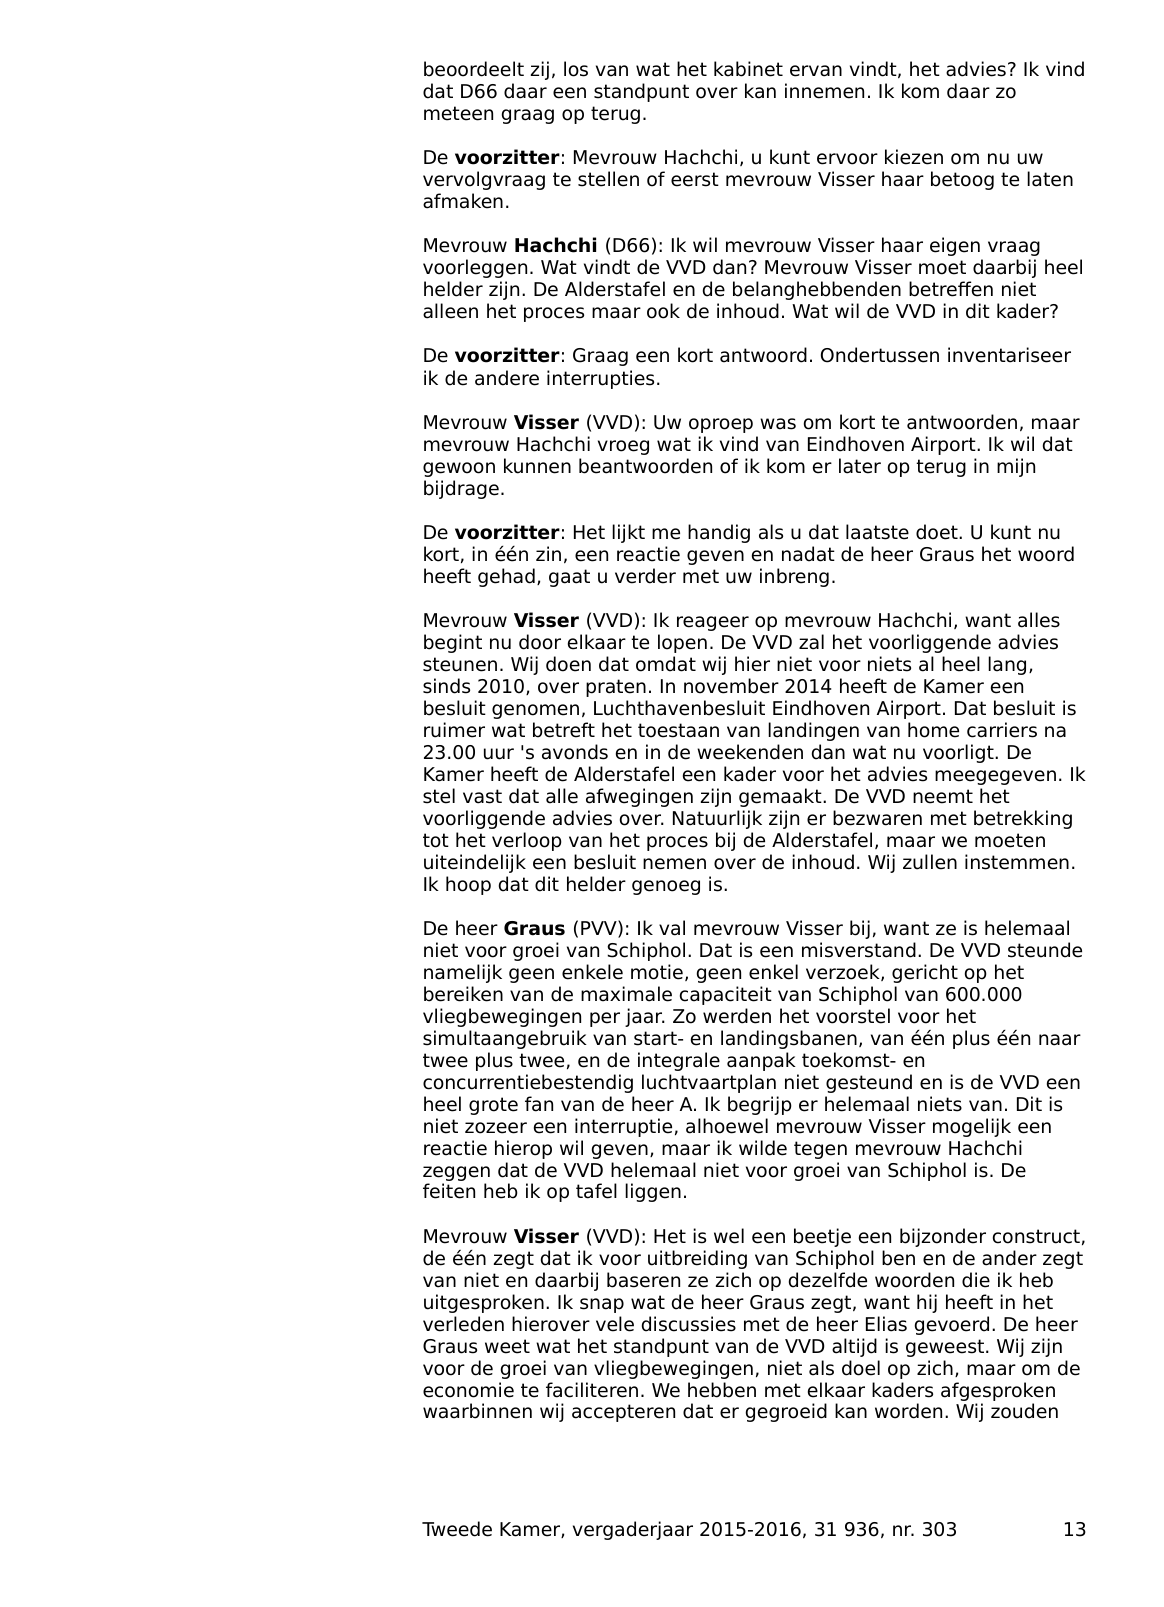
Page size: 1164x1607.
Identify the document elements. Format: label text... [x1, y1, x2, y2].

text Mevrouw Visser (VVD): Ik reageer op mevrouw Hachchi, want alles begint nu door elkaar te lopen. De VVD zal het voorliggende advies steunen. Wij doen dat omdat wij hier niet voor niets al heel lang, sinds 2010, over praten. In november 2014 heeft de Kamer een besluit genomen, Luchthavenbesluit Eindhoven Airport. Dat besluit is ruimer wat betreft het toestaan van landingen van home carriers na 23.00 uur 's avonds en in de weekenden dan wat nu voorligt. De Kamer heeft de Alderstafel een kader voor het advies meegegeven. Ik stel vast dat alle afwegingen zijn gemaakt. De VVD neemt het voorliggende advies over. Natuurlijk zijn er bezwaren met betrekking tot het verloop van het proces bij de Alderstafel, maar we moeten uiteindelijk een besluit nemen over de inhoud. Wij zullen instemmen. Ik hoop dat dit helder genoeg is. [422, 610, 1087, 896]
text De voorzitter: Het lijkt me handig als u dat laatste doet. U kunt nu kort, in één zin, een reactie geven en nadat de heer Graus het woord heeft gehad, gaat u verder met uw inbreng. [422, 522, 1087, 588]
text De voorzitter: Graag een kort antwoord. Ondertussen inventariseer ik de andere interrupties. [422, 345, 1087, 389]
text Mevrouw Visser (VVD): Uw oproep was om kort te antwoorden, maar mevrouw Hachchi vroeg wat ik vind van Eindhoven Airport. Ik wil dat gewoon kunnen beantwoorden of ik kom er later op terug in mijn bijdrage. [422, 412, 1087, 499]
text De heer Graus (PVV): Ik val mevrouw Visser bij, want ze is helemaal niet voor groei van Schiphol. Dat is een misverstand. De VVD steunde namelijk geen enkele motie, geen enkel verzoek, gericht op het bereiken van de maximale capaciteit van Schiphol van 600.000 vliegbewegingen per jaar. Zo werden het voorstel voor het simultaangebruik van start- en landingsbanen, van één plus één naar twee plus twee, en de integrale aanpak toekomst- en concurrentiebestendig luchtvaartplan niet gesteund en is de VVD een heel grote fan van de heer A. Ik begrijp er helemaal niets van. Dit is niet zozeer een interruptie, alhoewel mevrouw Visser mogelijk een reactie hierop wil geven, maar ik wilde tegen mevrouw Hachchi zeggen dat de VVD helemaal niet voor groei van Schiphol is. De feiten heb ik op tafel liggen. [422, 918, 1087, 1203]
text Mevrouw Hachchi (D66): Ik wil mevrouw Visser haar eigen vraag voorleggen. Wat vindt de VVD dan? Mevrouw Visser moet daarbij heel helder zijn. De Alderstafel en de belanghebbenden betreffen niet alleen het proces maar ook de inhoud. Wat wil de VVD in dit kader? [422, 235, 1087, 323]
text beoordeelt zij, los van wat het kabinet ervan vindt, het advies? Ik vind dat D66 daar een standpunt over kan innemen. Ik kom daar zo meteen graag op terug. [422, 59, 1087, 125]
text De voorzitter: Mevrouw Hachchi, u kunt ervoor kiezen om nu uw vervolgvraag te stellen of eerst mevrouw Visser haar betoog te laten afmaken. [422, 147, 1087, 213]
text Mevrouw Visser (VVD): Het is wel een beetje een bijzonder construct, de één zegt dat ik voor uitbreiding van Schiphol ben en de ander zegt van niet en daarbij baseren ze zich op dezelfde woorden die ik heb uitgesproken. Ik snap wat de heer Graus zegt, want hij heeft in het verleden hierover vele discussies met de heer Elias gevoerd. De heer Graus weet wat het standpunt van de VVD altijd is geweest. Wij zijn voor de groei van vliegbewegingen, niet als doel op zich, maar om de economie te faciliteren. We hebben met elkaar kaders afgesproken waarbinnen wij accepteren dat er gegroeid kan worden. Wij zouden [422, 1226, 1087, 1423]
